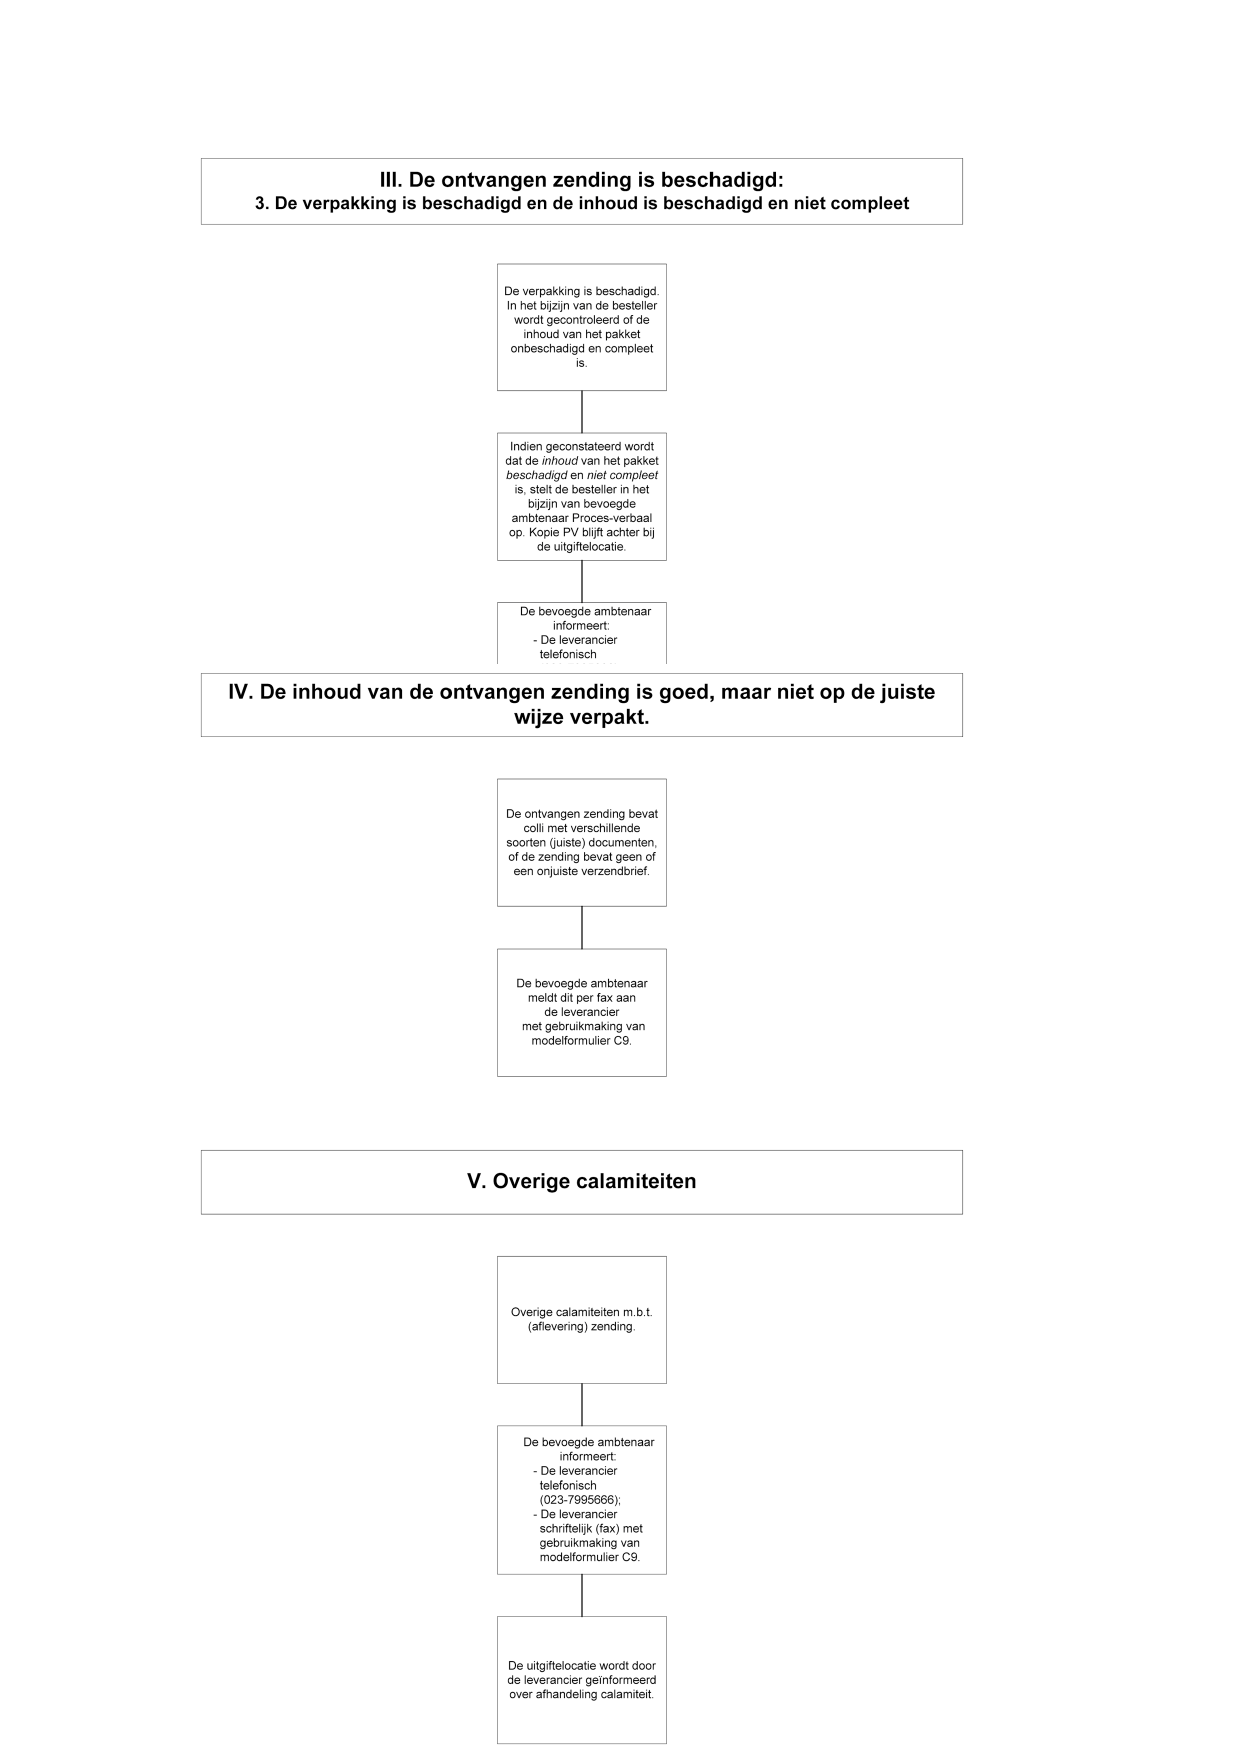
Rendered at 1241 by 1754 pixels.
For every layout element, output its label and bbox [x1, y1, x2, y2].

picture [187, 150, 975, 1754]
